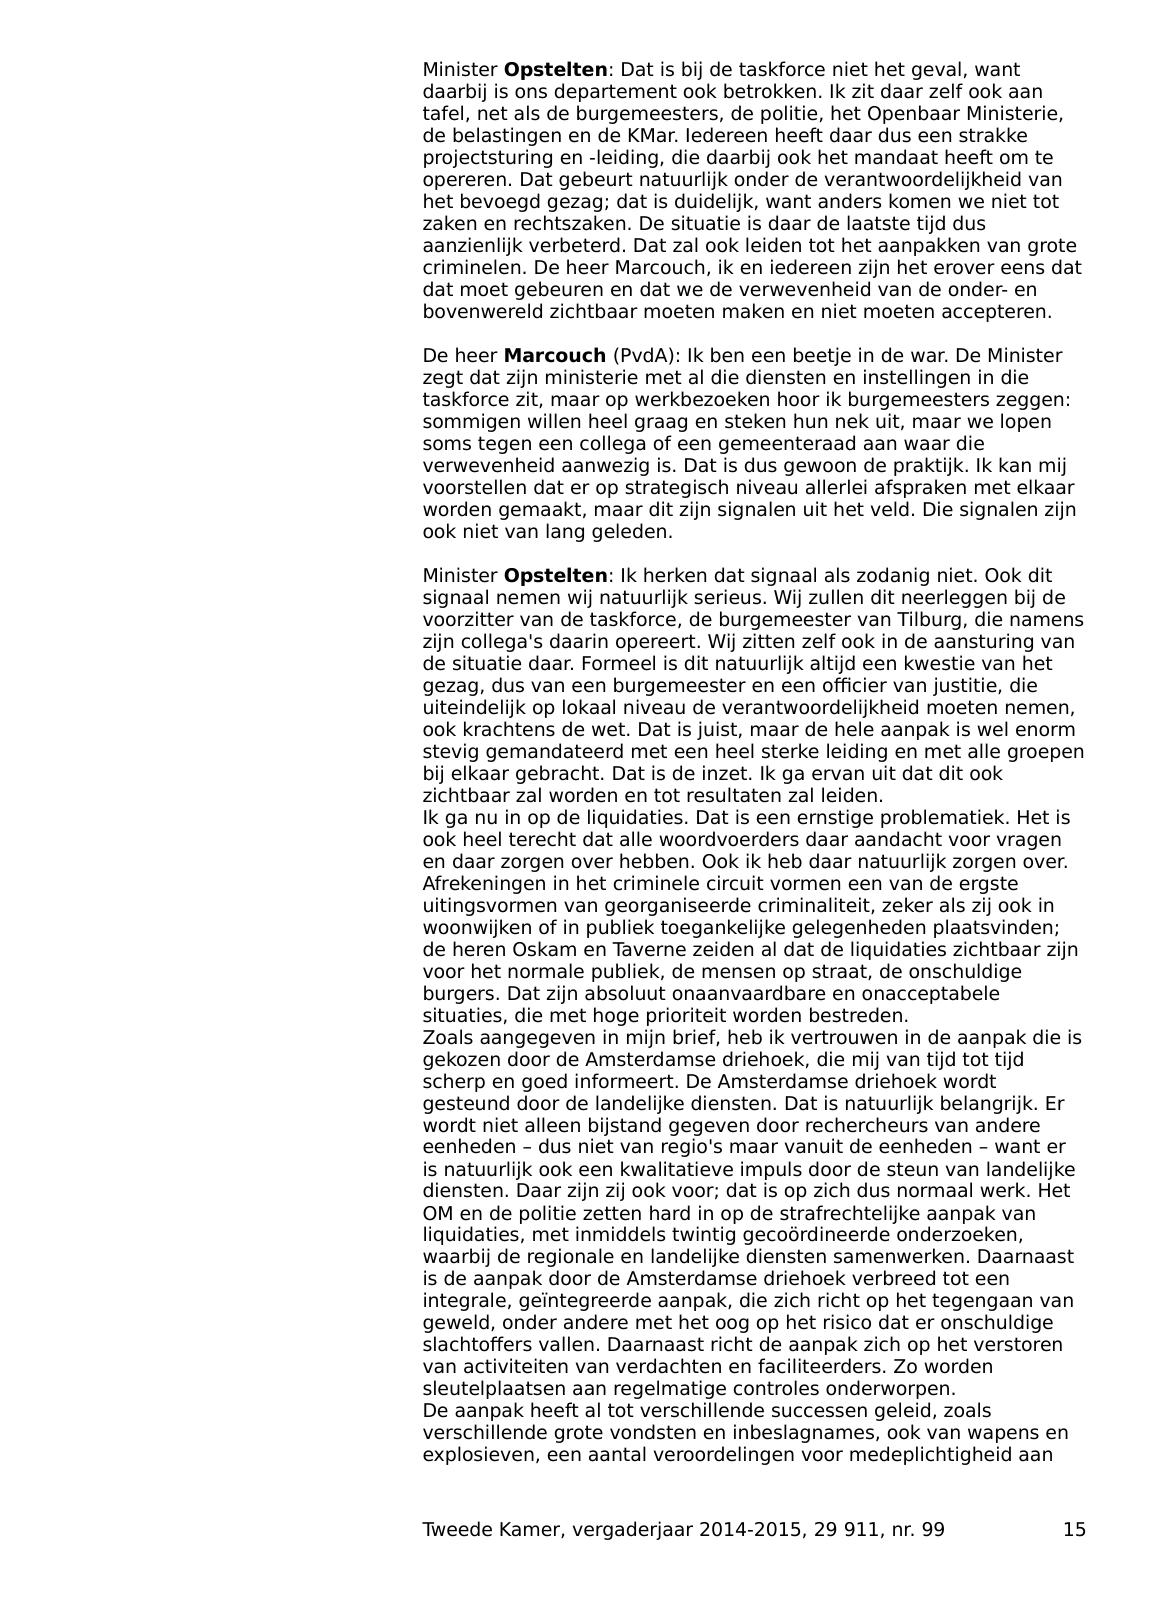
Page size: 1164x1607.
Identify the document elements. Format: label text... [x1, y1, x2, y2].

text Minister Opstelten: Dat is bij de taskforce niet het geval, want daarbij is ons departement ook betrokken. Ik zit daar zelf ook aan tafel, net als de burgemeesters, de politie, het Openbaar Ministerie, de belastingen en de KMar. Iedereen heeft daar dus een strakke projectsturing en -leiding, die daarbij ook het mandaat heeft om te opereren. Dat gebeurt natuurlijk onder de verantwoordelijkheid van het bevoegd gezag; dat is duidelijk, want anders komen we niet tot zaken en rechtszaken. De situatie is daar de laatste tijd dus aanzienlijk verbeterd. Dat zal ook leiden tot het aanpakken van grote criminelen. De heer Marcouch, ik en iedereen zijn het erover eens dat dat moet gebeuren en dat we de verwevenheid van de onder- en bovenwereld zichtbaar moeten maken en niet moeten accepteren. [422, 59, 1087, 323]
text De aanpak heeft al tot verschillende successen geleid, zoals verschillende grote vondsten en inbeslagnames, ook van wapens en explosieven, een aantal veroordelingen voor medeplichtigheid aan [422, 1400, 1087, 1466]
text Minister Opstelten: Ik herken dat signaal als zodanig niet. Ook dit signaal nemen wij natuurlijk serieus. Wij zullen dit neerleggen bij de voorzitter van de taskforce, de burgemeester van Tilburg, die namens zijn collega's daarin opereert. Wij zitten zelf ook in de aansturing van de situatie daar. Formeel is dit natuurlijk altijd een kwestie van het gezag, dus van een burgemeester en een officier van justitie, die uiteindelijk op lokaal niveau de verantwoordelijkheid moeten nemen, ook krachtens de wet. Dat is juist, maar de hele aanpak is wel enorm stevig gemandateerd met een heel sterke leiding en met alle groepen bij elkaar gebracht. Dat is de inzet. Ik ga ervan uit dat dit ook zichtbaar zal worden en tot resultaten zal leiden. [422, 565, 1087, 807]
text Zoals aangegeven in mijn brief, heb ik vertrouwen in de aanpak die is gekozen door de Amsterdamse driehoek, die mij van tijd tot tijd scherp en goed informeert. De Amsterdamse driehoek wordt gesteund door de landelijke diensten. Dat is natuurlijk belangrijk. Er wordt niet alleen bijstand gegeven door rechercheurs van andere eenheden – dus niet van regio's maar vanuit de eenheden – want er is natuurlijk ook een kwalitatieve impuls door de steun van landelijke diensten. Daar zijn zij ook voor; dat is op zich dus normaal werk. Het OM en de politie zetten hard in op de strafrechtelijke aanpak van liquidaties, met inmiddels twintig gecoördineerde onderzoeken, waarbij de regionale en landelijke diensten samenwerken. Daarnaast is de aanpak door de Amsterdamse driehoek verbreed tot een integrale, geïntegreerde aanpak, die zich richt op het tegengaan van geweld, onder andere met het oog op het risico dat er onschuldige slachtoffers vallen. Daarnaast richt de aanpak zich op het verstoren van activiteiten van verdachten en faciliteerders. Zo worden sleutelplaatsen aan regelmatige controles onderworpen. [422, 1027, 1087, 1400]
text Ik ga nu in op de liquidaties. Dat is een ernstige problematiek. Het is ook heel terecht dat alle woordvoerders daar aandacht voor vragen en daar zorgen over hebben. Ook ik heb daar natuurlijk zorgen over. Afrekeningen in het criminele circuit vormen een van de ergste uitingsvormen van georganiseerde criminaliteit, zeker als zij ook in woonwijken of in publiek toegankelijke gelegenheden plaatsvinden; de heren Oskam en Taverne zeiden al dat de liquidaties zichtbaar zijn voor het normale publiek, de mensen op straat, de onschuldige burgers. Dat zijn absoluut onaanvaardbare en onacceptabele situaties, die met hoge prioriteit worden bestreden. [422, 807, 1087, 1027]
text De heer Marcouch (PvdA): Ik ben een beetje in de war. De Minister zegt dat zijn ministerie met al die diensten en instellingen in die taskforce zit, maar op werkbezoeken hoor ik burgemeesters zeggen: sommigen willen heel graag en steken hun nek uit, maar we lopen soms tegen een collega of een gemeenteraad aan waar die verwevenheid aanwezig is. Dat is dus gewoon de praktijk. Ik kan mij voorstellen dat er op strategisch niveau allerlei afspraken met elkaar worden gemaakt, maar dit zijn signalen uit het veld. Die signalen zijn ook niet van lang geleden. [422, 345, 1087, 543]
